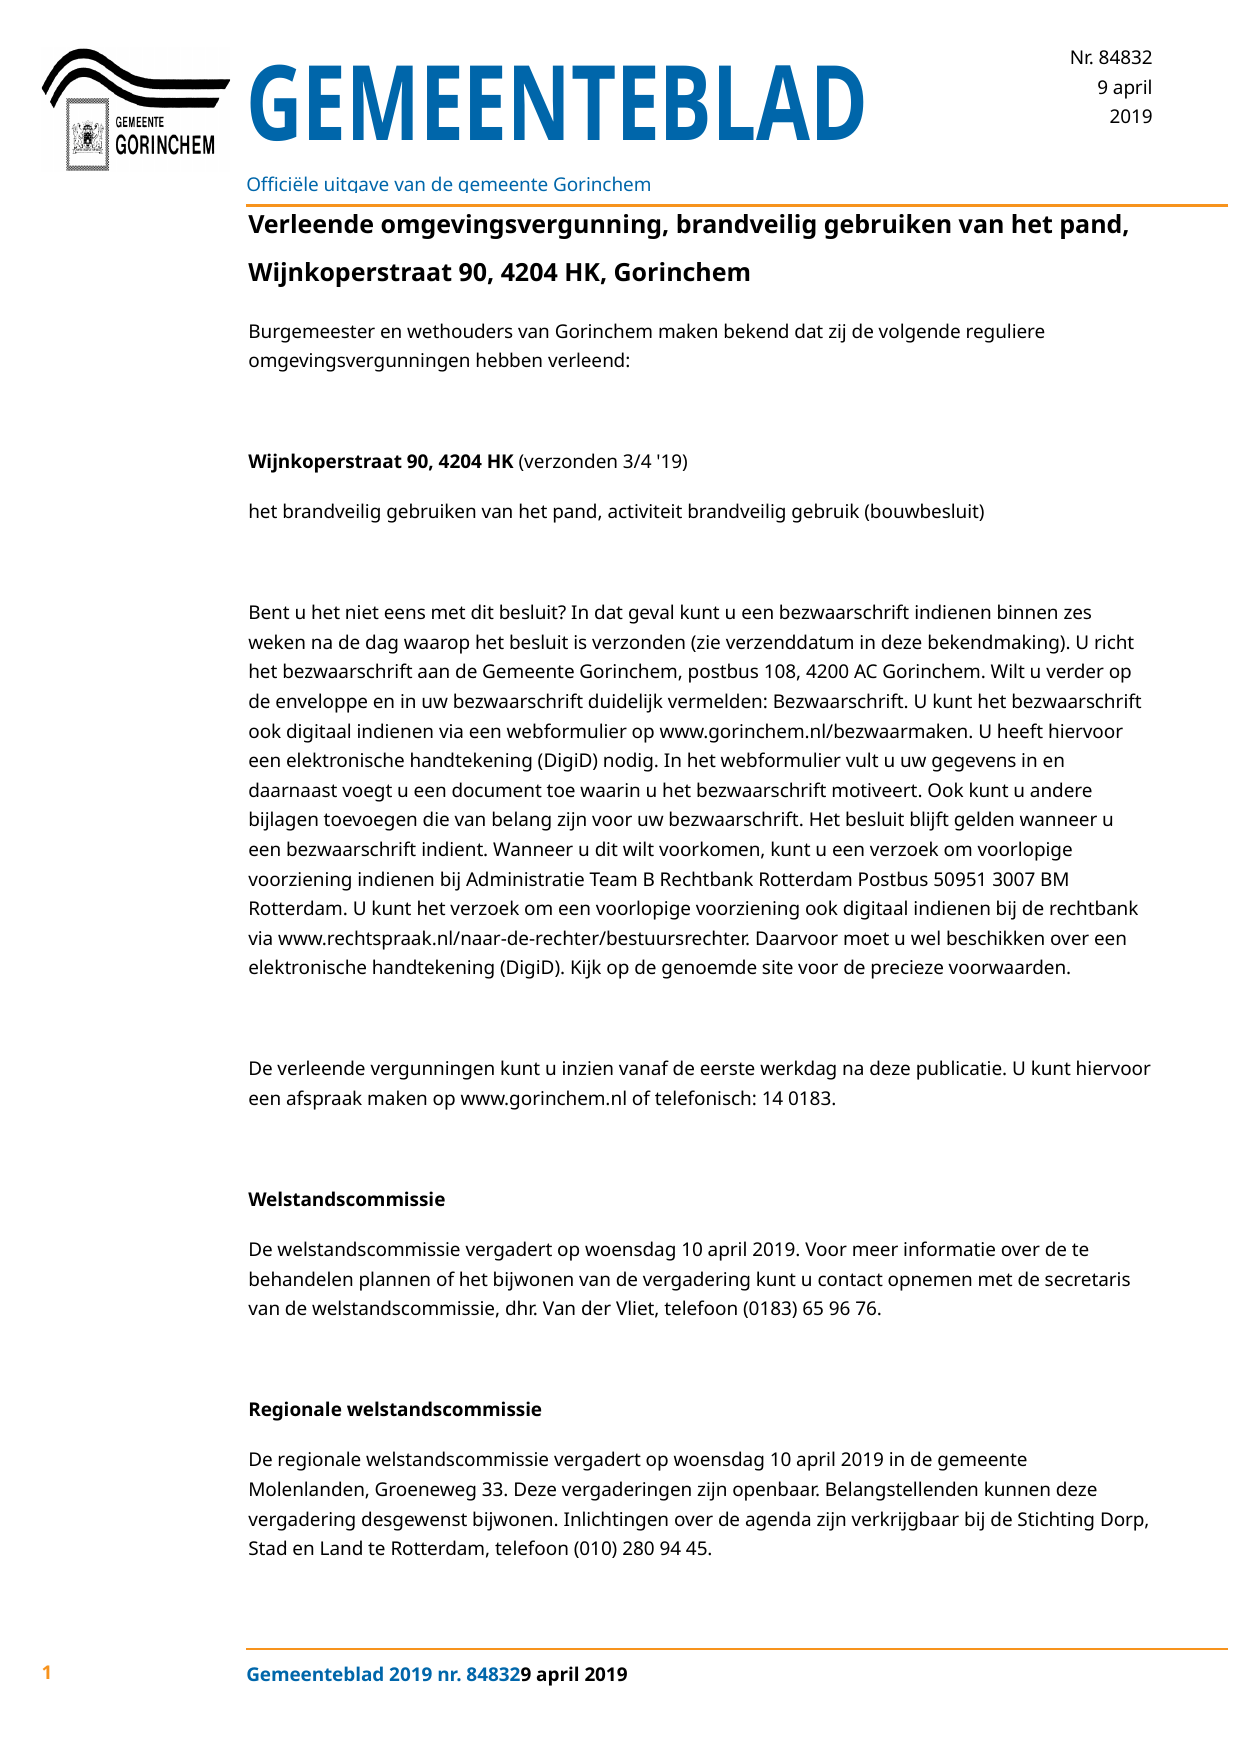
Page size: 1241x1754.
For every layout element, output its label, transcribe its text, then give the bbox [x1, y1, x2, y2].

text Welstandscommissie [248, 1186, 1152, 1212]
text Bent u het niet eens met dit besluit? In dat geval kunt u een bezwaarschrift indienen binnen zes weken na de dag waarop het besluit is verzonden (zie verzenddatum in deze bekendmaking). U richt het bezwaarschrift aan de Gemeente Gorinchem, postbus 108, 4200 AC Gorinchem. Wilt u verder op de enveloppe en in uw bezwaarschrift duidelijk vermelden: Bezwaarschrift. U kunt het bezwaarschrift ook digitaal indienen via een webformulier op www.gorinchem.nl/bezwaarmaken. U heeft hiervoor een elektronische handtekening (DigiD) nodig. In het webformulier vult u uw gegevens in en daarnaast voegt u een document toe waarin u het bezwaarschrift motiveert. Ook kunt u andere bijlagen toevoegen die van belang zijn voor uw bezwaarschrift. Het besluit blijft gelden wanneer u een bezwaarschrift indient. Wanneer u dit wilt voorkomen, kunt u een verzoek om voorlopige voorziening indienen bij Administratie Team B Rechtbank Rotterdam Postbus 50951 3007 BM Rotterdam. U kunt het verzoek om een voorlopige voorziening ook digitaal indienen bij de rechtbank via www.rechtspraak.nl/naar-de-rechter/bestuursrechter. Daarvoor moet u wel beschikken over een elektronische handtekening (DigiD). Kijk op de genoemde site voor de precieze voorwaarden. [248, 599, 1152, 980]
text Regionale welstandscommissie [248, 1396, 1152, 1422]
text De verleende vergunningen kunt u inzien vanaf de eerste werkdag na deze publicatie. U kunt hiervoor een afspraak maken op www.gorinchem.nl of telefonisch: 14 0183. [248, 1055, 1152, 1111]
text De regionale welstandscommissie vergadert op woensdag 10 april 2019 in de gemeente Molenlanden, Groeneweg 33. Deze vergaderingen zijn openbaar. Belangstellenden kunnen deze vergadering desgewenst bijwonen. Inlichtingen over de agenda zijn verkrijgbaar bij de Stichting Dorp, Stad en Land te Rotterdam, telefoon (010) 280 94 45. [248, 1447, 1152, 1561]
text Burgemeester en wethouders van Gorinchem maken bekend dat zij de volgende reguliere omgevingsvergunningen hebben verleend: [248, 318, 1152, 373]
text De welstandscommissie vergadert op woensdag 10 april 2019. Voor meer informatie over de te behandelen plannen of het bijwonen van de vergadering kunt u contact opnemen met de secretaris van de welstandscommissie, dhr. Van der Vliet, telefoon (0183) 65 96 76. [248, 1236, 1152, 1321]
text Wijnkoperstraat 90, 4204 HK (verzonden 3/4 '19) [248, 448, 1152, 474]
text het brandveilig gebruiken van het pand, activiteit brandveilig gebruik (bouwbesluit) [248, 499, 1152, 524]
picture [41, 47, 231, 172]
text Verleende omgevingsvergunning, brandveilig gebruiken van het pand, Wijnkoperstraat 90, 4204 HK, Gorinchem [248, 207, 1152, 288]
